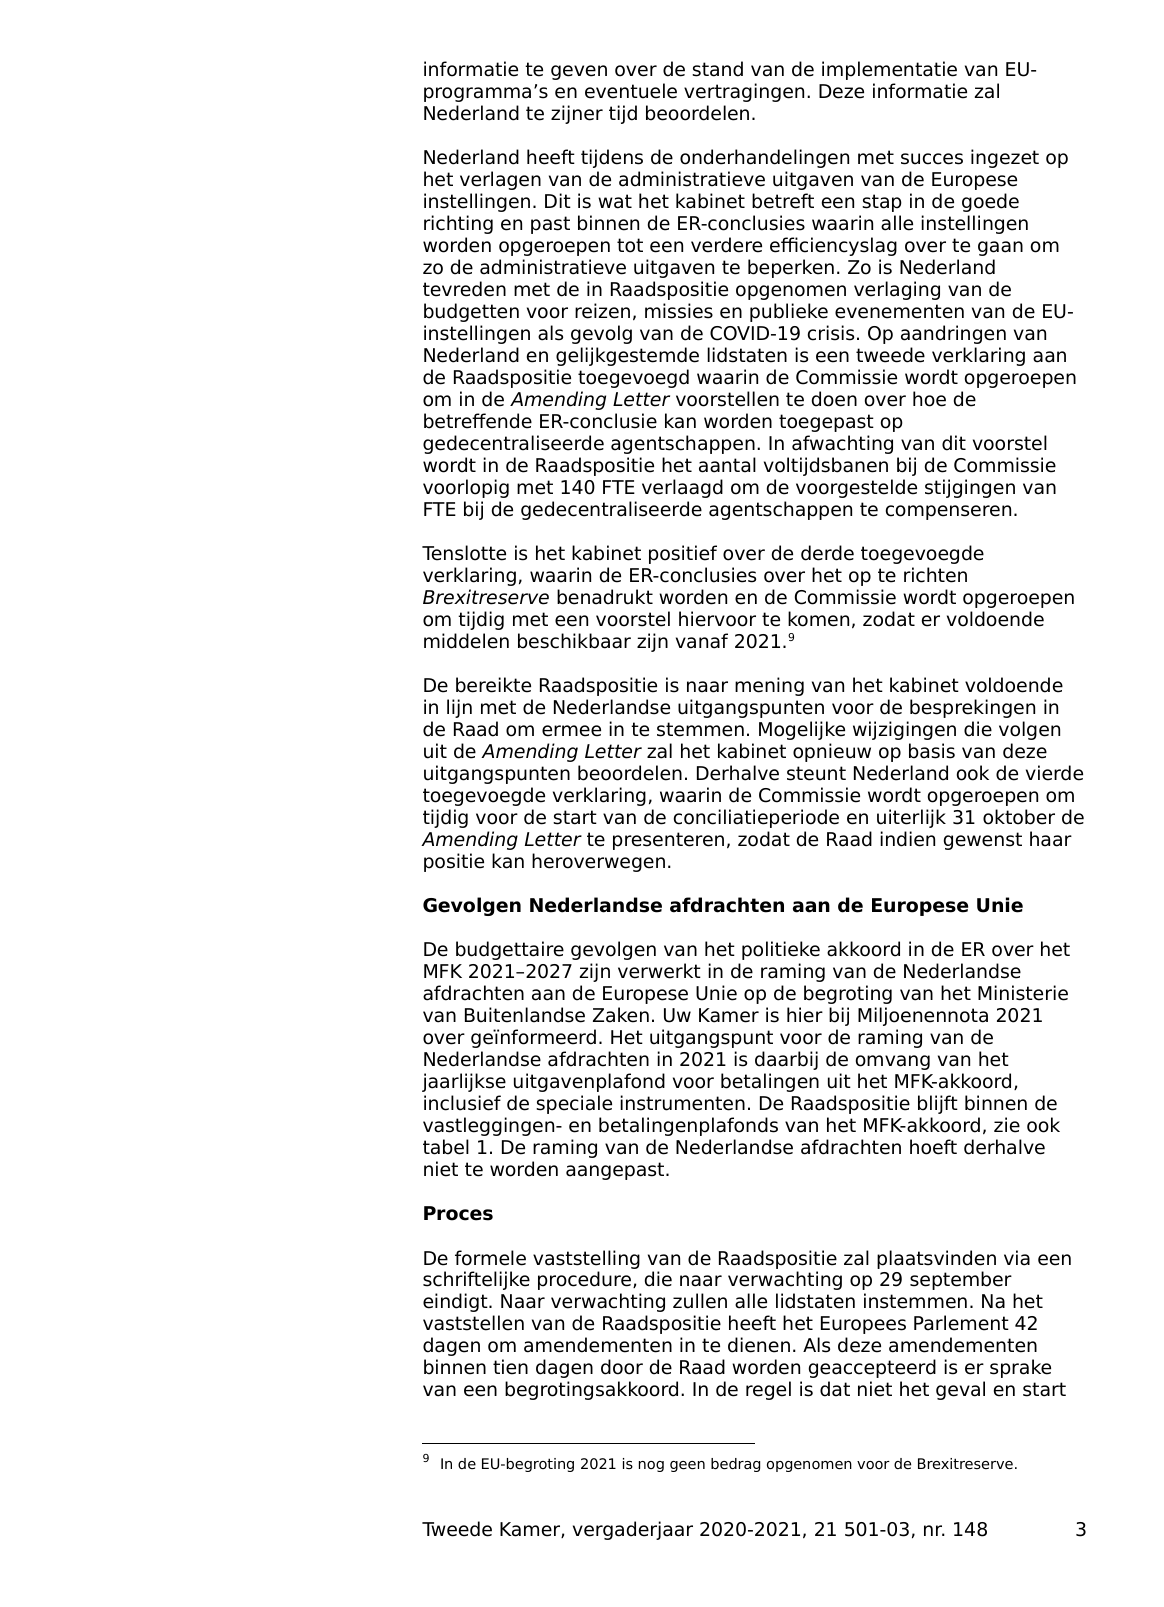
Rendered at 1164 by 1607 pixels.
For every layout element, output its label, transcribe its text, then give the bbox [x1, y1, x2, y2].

text informatie te geven over de stand van de implementatie van EU-programma’s en eventuele vertragingen. Deze informatie zal Nederland te zijner tijd beoordelen. [422, 59, 1087, 125]
text De budgettaire gevolgen van het politieke akkoord in de ER over het MFK 2021–2027 zijn verwerkt in de raming van de Nederlandse afdrachten aan de Europese Unie op de begroting van het Ministerie van Buitenlandse Zaken. Uw Kamer is hier bij Miljoenennota 2021 over geïnformeerd. Het uitgangspunt voor de raming van de Nederlandse afdrachten in 2021 is daarbij de omvang van het jaarlijkse uitgavenplafond voor betalingen uit het MFK-akkoord, inclusief de speciale instrumenten. De Raadspositie blijft binnen de vastleggingen- en betalingenplafonds van het MFK-akkoord, zie ook tabel 1. De raming van de Nederlandse afdrachten hoeft derhalve niet te worden aangepast. [422, 939, 1087, 1181]
text In de EU-begroting 2021 is nog geen bedrag opgenomen voor de Brexitreserve. [422, 1452, 1087, 1474]
subtitle Gevolgen Nederlandse afdrachten aan de Europese Unie [422, 895, 1087, 917]
subtitle Proces [422, 1203, 1087, 1225]
text De formele vaststelling van de Raadspositie zal plaatsvinden via een schriftelijke procedure, die naar verwachting op 29 september eindigt. Naar verwachting zullen alle lidstaten instemmen. Na het vaststellen van de Raadspositie heeft het Europees Parlement 42 dagen om amendementen in te dienen. Als deze amendementen binnen tien dagen door de Raad worden geaccepteerd is er sprake van een begrotingsakkoord. In de regel is dat niet het geval en start [422, 1247, 1087, 1401]
text Tenslotte is het kabinet positief over de derde toegevoegde verklaring, waarin de ER-conclusies over het op te richten Brexitreserve benadrukt worden en de Commissie wordt opgeroepen om tijdig met een voorstel hiervoor te komen, zodat er voldoende middelen beschikbaar zijn vanaf 2021. [422, 543, 1087, 653]
text De bereikte Raadspositie is naar mening van het kabinet voldoende in lijn met de Nederlandse uitgangspunten voor de besprekingen in de Raad om ermee in te stemmen. Mogelijke wijzigingen die volgen uit de Amending Letter zal het kabinet opnieuw op basis van deze uitgangspunten beoordelen. Derhalve steunt Nederland ook de vierde toegevoegde verklaring, waarin de Commissie wordt opgeroepen om tijdig voor de start van de conciliatieperiode en uiterlijk 31 oktober de Amending Letter te presenteren, zodat de Raad indien gewenst haar positie kan heroverwegen. [422, 675, 1087, 873]
text Nederland heeft tijdens de onderhandelingen met succes ingezet op het verlagen van de administratieve uitgaven van de Europese instellingen. Dit is wat het kabinet betreft een stap in de goede richting en past binnen de ER-conclusies waarin alle instellingen worden opgeroepen tot een verdere efficiencyslag over te gaan om zo de administratieve uitgaven te beperken. Zo is Nederland tevreden met de in Raadspositie opgenomen verlaging van de budgetten voor reizen, missies en publieke evenementen van de EU-instellingen als gevolg van de COVID-19 crisis. Op aandringen van Nederland en gelijkgestemde lidstaten is een tweede verklaring aan de Raadspositie toegevoegd waarin de Commissie wordt opgeroepen om in de Amending Letter voorstellen te doen over hoe de betreffende ER-conclusie kan worden toegepast op gedecentraliseerde agentschappen. In afwachting van dit voorstel wordt in de Raadspositie het aantal voltijdsbanen bij de Commissie voorlopig met 140 FTE verlaagd om de voorgestelde stijgingen van FTE bij de gedecentraliseerde agentschappen te compenseren. [422, 147, 1087, 521]
